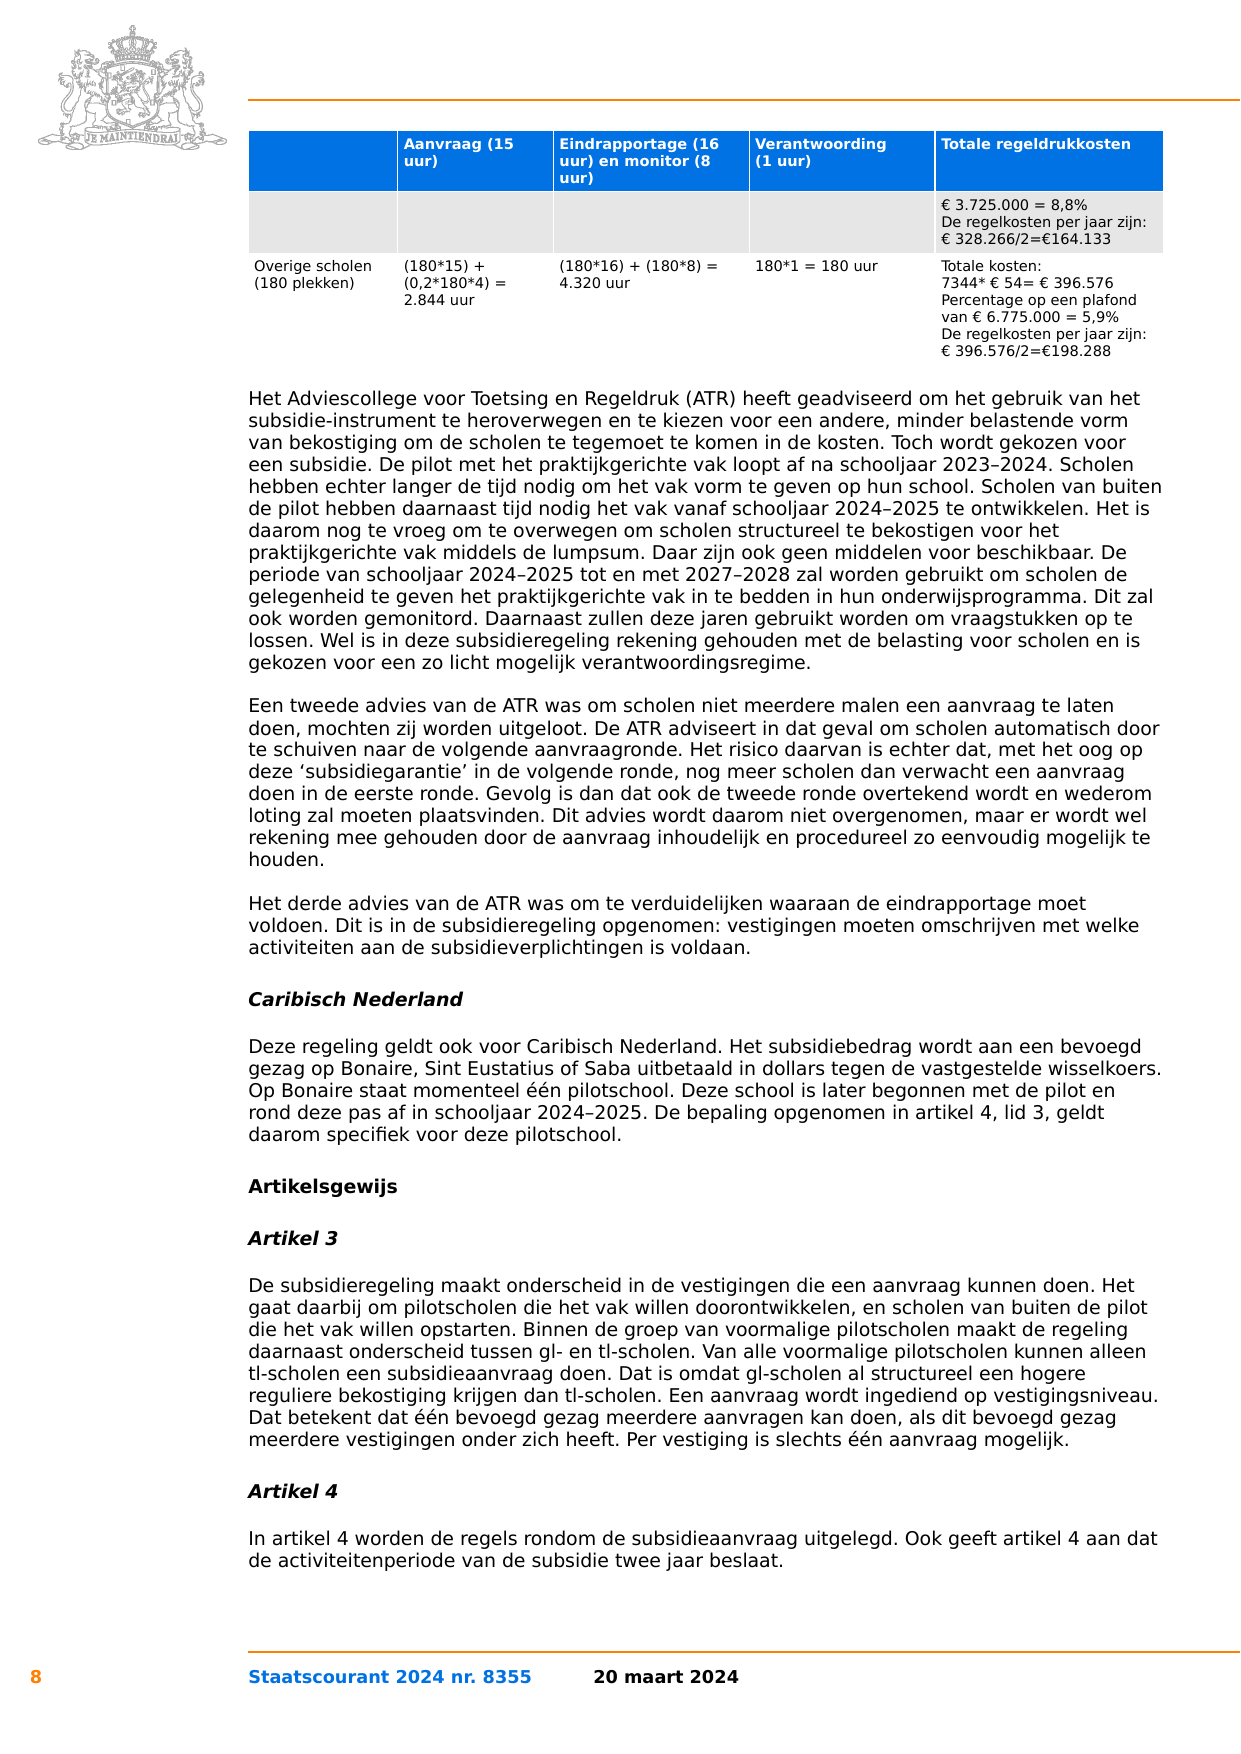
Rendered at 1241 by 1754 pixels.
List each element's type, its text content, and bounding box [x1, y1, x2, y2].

table_cell (180*15) + (0,2*180*4) = 2.844 uur [398, 254, 553, 365]
table_cell [554, 192, 749, 253]
text Deze regeling geldt ook voor Caribisch Nederland. Het subsidiebedrag wordt aan een bevoegd gezag op Bonaire, Sint Eustatius of Saba uitbetaald in dollars tegen de vastgestelde wisselkoers. Op Bonaire staat momenteel één pilotschool. Deze school is later begonnen met de pilot en rond deze pas af in schooljaar 2024–2025. De bepaling opgenomen in artikel 4, lid 3, geldt daarom specifiek voor deze pilotschool. [248, 1036, 1163, 1146]
table_cell 180*1 = 180 uur [750, 254, 934, 365]
table_cell [398, 192, 553, 253]
table_cell Overige scholen (180 plekken) [249, 254, 397, 365]
table_header Verantwoording (1 uur) [750, 131, 934, 191]
subtitle Caribisch Nederland [248, 989, 1163, 1011]
table_cell [249, 192, 397, 253]
table_cell (180*16) + (180*8) = 4.320 uur [554, 254, 749, 365]
table_header Aanvraag (15 uur) [398, 131, 553, 191]
text Het Adviescollege voor Toetsing en Regeldruk (ATR) heeft geadviseerd om het gebruik van het subsidie-instrument te heroverwegen en te kiezen voor een andere, minder belastende vorm van bekostiging om de scholen te tegemoet te komen in de kosten. Toch wordt gekozen voor een subsidie. De pilot met het praktijkgerichte vak loopt af na schooljaar 2023–2024. Scholen hebben echter langer de tijd nodig om het vak vorm te geven op hun school. Scholen van buiten de pilot hebben daarnaast tijd nodig het vak vanaf schooljaar 2024–2025 te ontwikkelen. Het is daarom nog te vroeg om te overwegen om scholen structureel te bekostigen voor het praktijkgerichte vak middels de lumpsum. Daar zijn ook geen middelen voor beschikbaar. De periode van schooljaar 2024–2025 tot en met 2027–2028 zal worden gebruikt om scholen de gelegenheid te geven het praktijkgerichte vak in te bedden in hun onderwijsprogramma. Dit zal ook worden gemonitord. Daarnaast zullen deze jaren gebruikt worden om vraagstukken op te lossen. Wel is in deze subsidieregeling rekening gehouden met de belasting voor scholen en is gekozen voor een zo licht mogelijk verantwoordingsregime. [248, 388, 1163, 673]
text Het derde advies van de ATR was om te verduidelijken waaraan de eindrapportage moet voldoen. Dit is in de subsidieregeling opgenomen: vestigingen moeten omschrijven met welke activiteiten aan de subsidieverplichtingen is voldaan. [248, 893, 1163, 959]
subtitle Artikel 4 [248, 1481, 1163, 1503]
table_cell Totale kosten: 7344* € 54= € 396.576 Percentage op een plafond van € 6.775.000 = 5,9% De regelkosten per jaar zijn: € 396.576/2=€198.288 [936, 254, 1163, 365]
picture [38, 25, 227, 150]
table_header [249, 131, 397, 191]
text In artikel 4 worden de regels rondom de subsidieaanvraag uitgelegd. Ook geeft artikel 4 aan dat de activiteitenperiode van de subsidie twee jaar beslaat. [248, 1528, 1163, 1572]
subtitle Artikelsgewijs [248, 1176, 1163, 1198]
table_cell [750, 192, 934, 253]
table_header Totale regeldrukkosten [936, 131, 1163, 191]
table_cell € 3.725.000 = 8,8% De regelkosten per jaar zijn: € 328.266/2=€164.133 [936, 192, 1163, 253]
table_header Eindrapportage (16 uur) en monitor (8 uur) [554, 131, 749, 191]
subtitle Artikel 3 [248, 1228, 1163, 1250]
text Een tweede advies van de ATR was om scholen niet meerdere malen een aanvraag te laten doen, mochten zij worden uitgeloot. De ATR adviseert in dat geval om scholen automatisch door te schuiven naar de volgende aanvraagronde. Het risico daarvan is echter dat, met het oog op deze ‘subsidiegarantie’ in de volgende ronde, nog meer scholen dan verwacht een aanvraag doen in de eerste ronde. Gevolg is dan dat ook de tweede ronde overtekend wordt en wederom loting zal moeten plaatsvinden. Dit advies wordt daarom niet overgenomen, maar er wordt wel rekening mee gehouden door de aanvraag inhoudelijk en procedureel zo eenvoudig mogelijk te houden. [248, 695, 1163, 871]
text De subsidieregeling maakt onderscheid in de vestigingen die een aanvraag kunnen doen. Het gaat daarbij om pilotscholen die het vak willen doorontwikkelen, en scholen van buiten de pilot die het vak willen opstarten. Binnen de groep van voormalige pilotscholen maakt de regeling daarnaast onderscheid tussen gl- en tl-scholen. Van alle voormalige pilotscholen kunnen alleen tl-scholen een subsidieaanvraag doen. Dat is omdat gl-scholen al structureel een hogere reguliere bekostiging krijgen dan tl-scholen. Een aanvraag wordt ingediend op vestigingsniveau. Dat betekent dat één bevoegd gezag meerdere aanvragen kan doen, als dit bevoegd gezag meerdere vestigingen onder zich heeft. Per vestiging is slechts één aanvraag mogelijk. [248, 1275, 1163, 1451]
